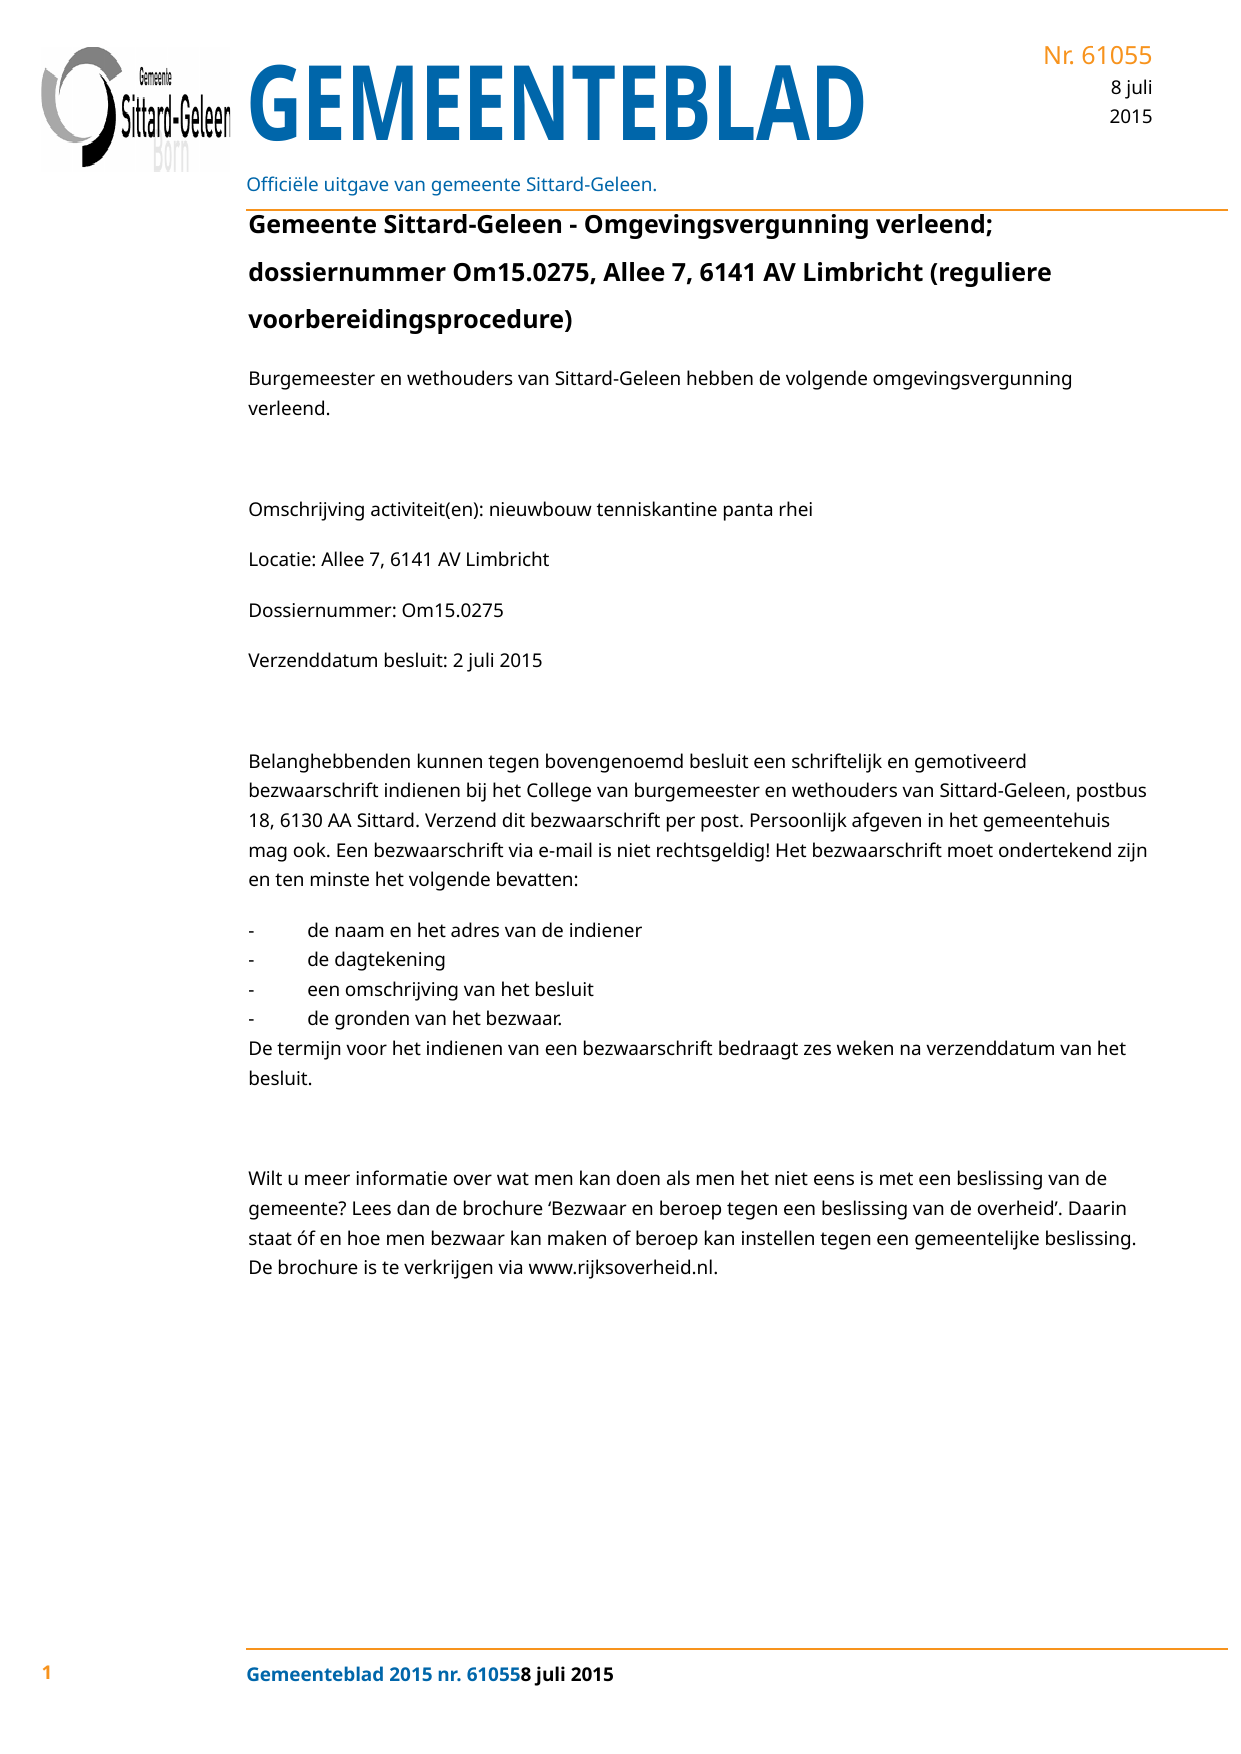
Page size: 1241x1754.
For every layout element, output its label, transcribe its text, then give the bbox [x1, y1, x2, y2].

text Gemeente Sittard-Geleen - Omgevingsvergunning verleend; dossiernummer Om15.0275, Allee 7, 6141 AV Limbricht (reguliere voorbereidingsprocedure) [248, 211, 1152, 336]
text Wilt u meer informatie over wat men kan doen als men het niet eens is met een beslissing van de gemeente? Lees dan de brochure ‘Bezwaar en beroep tegen een beslissing van de overheid’. Daarin staat óf en hoe men bezwaar kan maken of beroep kan instellen tegen een gemeentelijke beslissing. De brochure is te verkrijgen via www.rijksoverheid.nl. [248, 1166, 1152, 1280]
text Dossiernummer: Om15.0275 [248, 597, 1152, 622]
list de naam en het adres van de indiener [248, 917, 1152, 942]
text Omschrijving activiteit(en): nieuwbouw tenniskantine panta rhei [248, 496, 1152, 522]
list een omschrijving van het besluit [248, 976, 1152, 1002]
text De termijn voor het indienen van een bezwaarschrift bedraagt zes weken na verzenddatum van het besluit. [248, 1035, 1152, 1090]
list de gronden van het bezwaar. [248, 1006, 1152, 1031]
text Belanghebbenden kunnen tegen bovengenoemd besluit een schriftelijk en gemotiveerd bezwaarschrift indienen bij het College van burgemeester en wethouders van Sittard-Geleen, postbus 18, 6130 AA Sittard. Verzend dit bezwaarschrift per post. Persoonlijk afgeven in het gemeentehuis mag ook. Een bezwaarschrift via e-mail is niet rechtsgeldig! Het bezwaarschrift moet ondertekend zijn en ten minste het volgende bevatten: [248, 748, 1152, 892]
text Verzenddatum besluit: 2 juli 2015 [248, 647, 1152, 673]
picture [41, 47, 231, 172]
text Locatie: Allee 7, 6141 AV Limbricht [248, 546, 1152, 572]
text Burgemeester en wethouders van Sittard-Geleen hebben de volgende omgevingsvergunning verleend. [248, 366, 1152, 421]
list de dagtekening [248, 946, 1152, 972]
